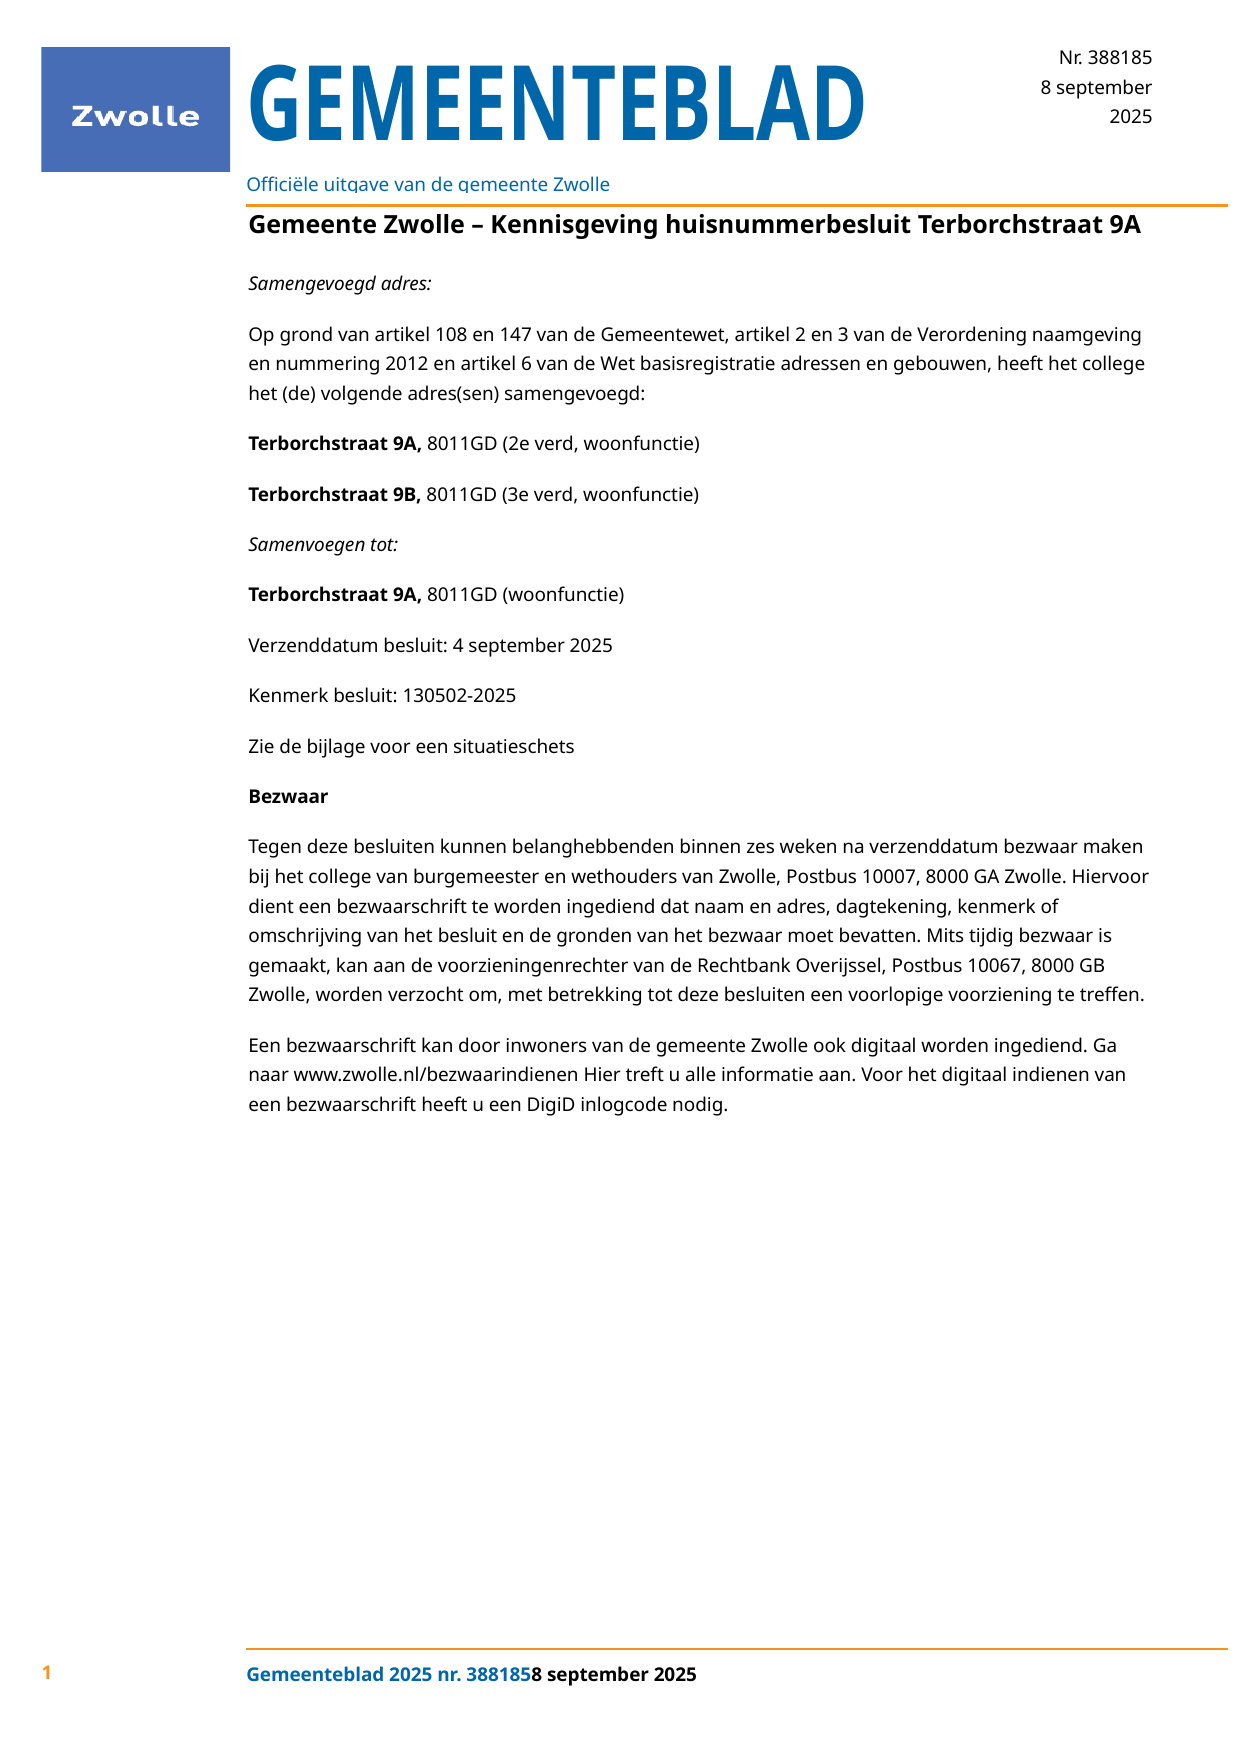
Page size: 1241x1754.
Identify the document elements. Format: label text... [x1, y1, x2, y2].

text Samengevoegd adres: [248, 270, 1152, 296]
text Verzenddatum besluit: 4 september 2025 [248, 632, 1152, 658]
picture [41, 47, 231, 172]
text Terborchstraat 9B, 8011GD (3e verd, woonfunctie) [248, 481, 1152, 506]
text Zie de bijlage voor een situatieschets [248, 733, 1152, 758]
text Tegen deze besluiten kunnen belanghebbenden binnen zes weken na verzenddatum bezwaar maken bij het college van burgemeester en wethouders van Zwolle, Postbus 10007, 8000 GA Zwolle. Hiervoor dient een bezwaarschrift te worden ingediend dat naam en adres, dagtekening, kenmerk of omschrijving van het besluit en de gronden van het bezwaar moet bevatten. Mits tijdig bezwaar is gemaakt, kan aan de voorzieningenrechter van de Rechtbank Overijssel, Postbus 10067, 8000 GB Zwolle, worden verzocht om, met betrekking tot deze besluiten een voorlopige voorziening te treffen. [248, 834, 1152, 1007]
text Op grond van artikel 108 en 147 van de Gemeentewet, artikel 2 en 3 van de Verordening naamgeving en nummering 2012 en artikel 6 van de Wet basisregistratie adressen en gebouwen, heeft het college het (de) volgende adres(sen) samengevoegd: [248, 321, 1152, 406]
text Bezwaar [248, 783, 1152, 809]
text Kenmerk besluit: 130502-2025 [248, 682, 1152, 708]
text Een bezwaarschrift kan door inwoners van de gemeente Zwolle ook digitaal worden ingediend. Ga naar www.zwolle.nl/bezwaarindienen Hier treft u alle informatie aan. Voor het digitaal indienen van een bezwaarschrift heeft u een DigiD inlogcode nodig. [248, 1032, 1152, 1117]
text Terborchstraat 9A, 8011GD (woonfunctie) [248, 582, 1152, 607]
text Terborchstraat 9A, 8011GD (2e verd, woonfunctie) [248, 430, 1152, 456]
text Samenvoegen tot: [248, 531, 1152, 557]
text Gemeente Zwolle – Kennisgeving huisnummerbesluit Terborchstraat 9A [248, 207, 1152, 241]
